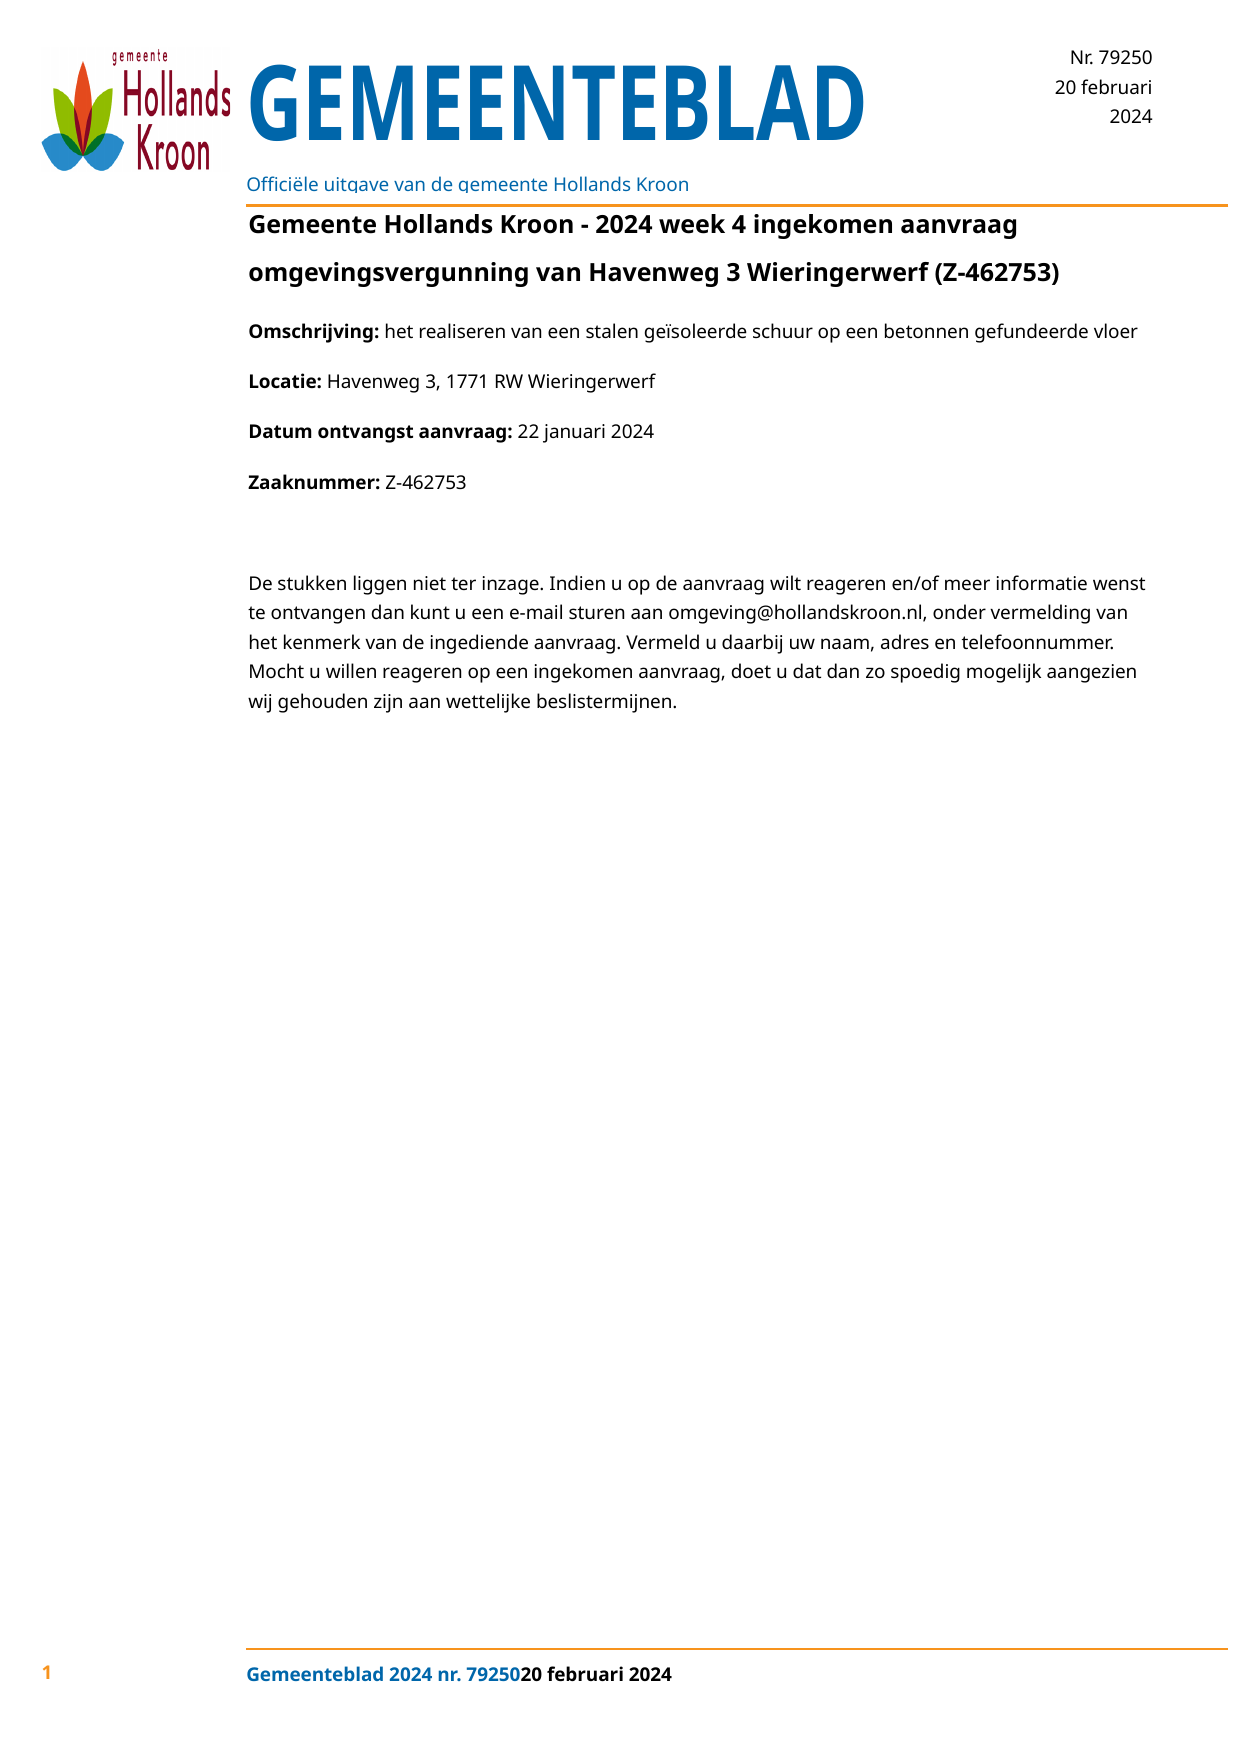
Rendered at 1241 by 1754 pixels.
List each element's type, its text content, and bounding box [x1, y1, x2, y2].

picture [41, 47, 231, 172]
text Omschrijving: het realiseren van een stalen geïsoleerde schuur op een betonnen gefundeerde vloer [248, 318, 1152, 344]
text Locatie: Havenweg 3, 1771 RW Wieringerwerf [248, 368, 1152, 394]
text De stukken liggen niet ter inzage. Indien u op de aanvraag wilt reageren en/of meer informatie wenst te ontvangen dan kunt u een e-mail sturen aan omgeving@hollandskroon.nl, onder vermelding van het kenmerk van de ingediende aanvraag. Vermeld u daarbij uw naam, adres en telefoonnummer. Mocht u willen reageren op een ingekomen aanvraag, doet u dat dan zo spoedig mogelijk aangezien wij gehouden zijn aan wettelijke beslistermijnen. [248, 570, 1152, 714]
text Datum ontvangst aanvraag: 22 januari 2024 [248, 419, 1152, 444]
text Zaaknummer: Z-462753 [248, 469, 1152, 495]
text Gemeente Hollands Kroon - 2024 week 4 ingekomen aanvraag omgevingsvergunning van Havenweg 3 Wieringerwerf (Z-462753) [248, 207, 1152, 288]
